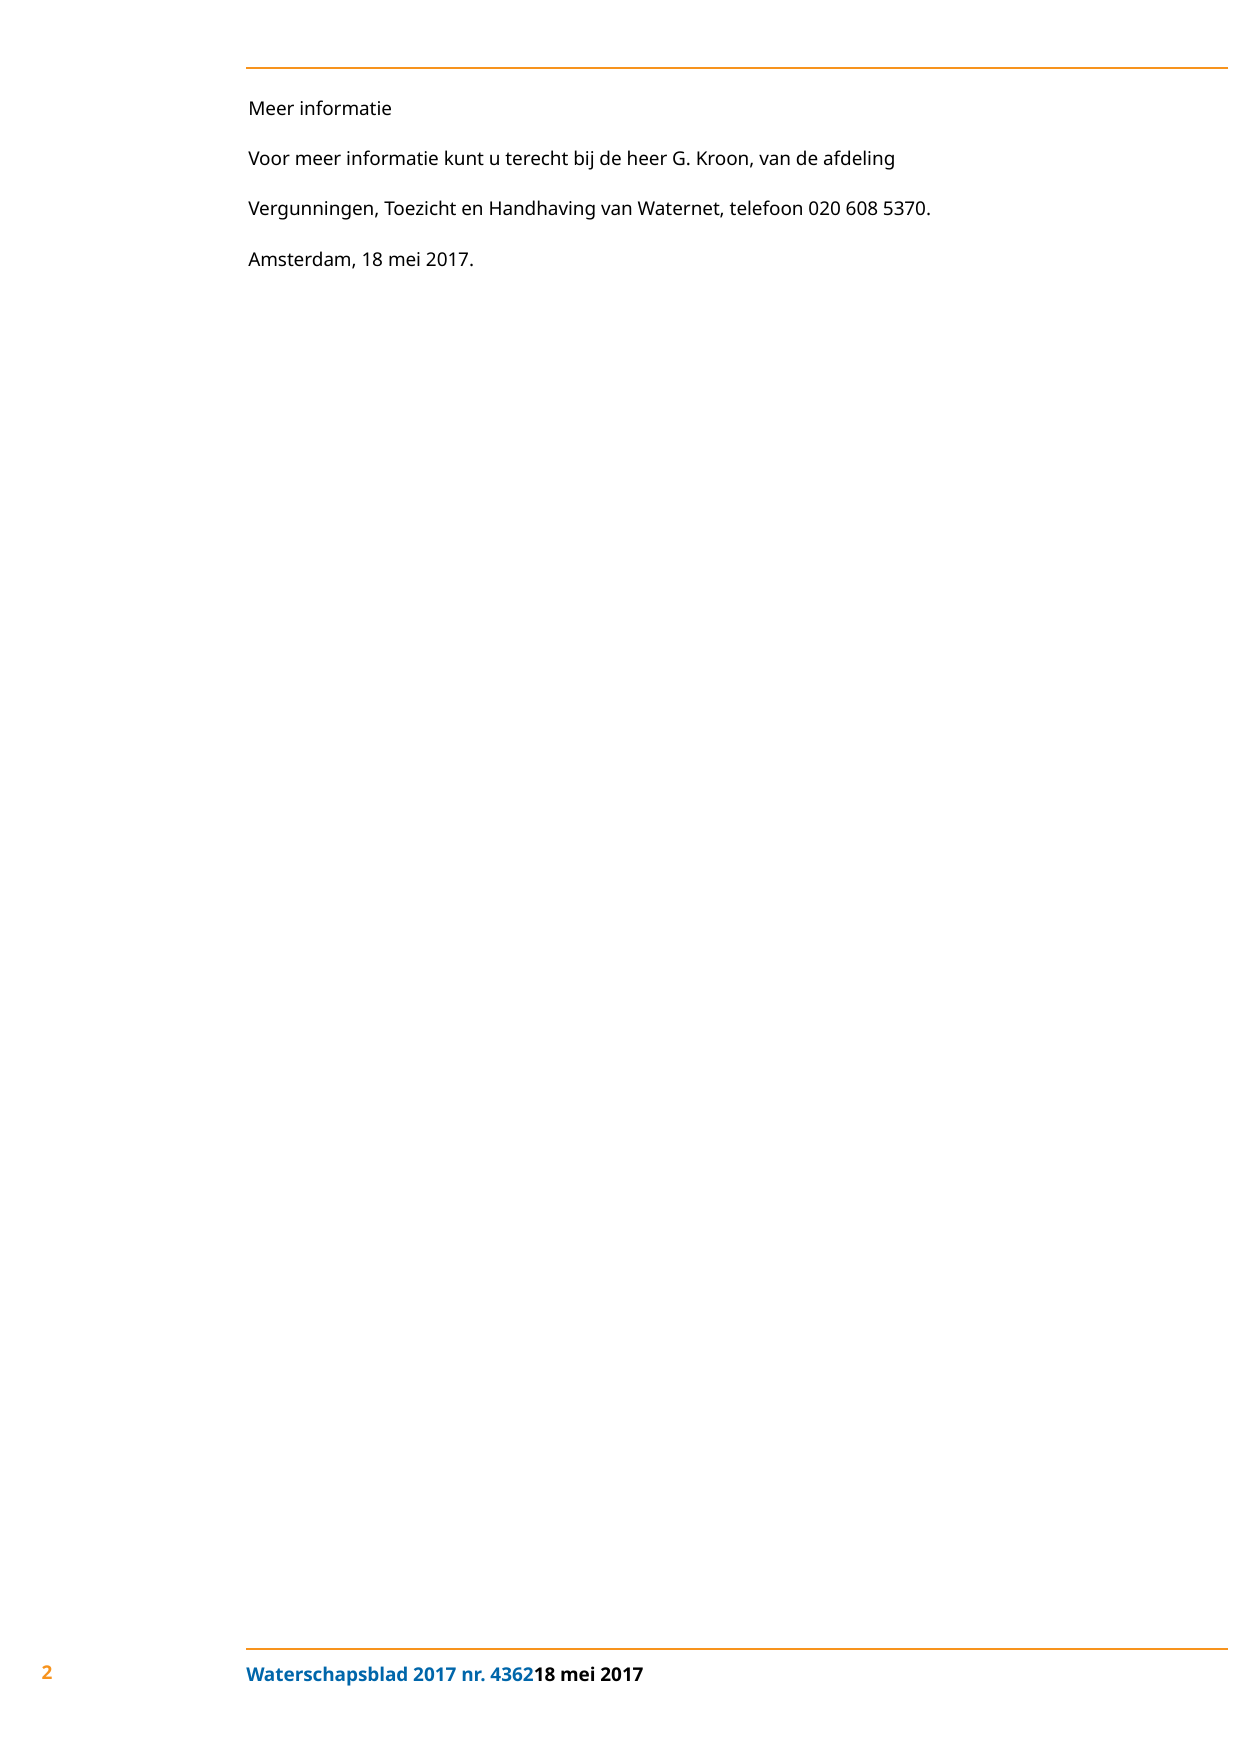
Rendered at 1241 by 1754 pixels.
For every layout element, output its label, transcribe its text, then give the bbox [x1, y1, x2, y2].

text Voor meer informatie kunt u terecht bij de heer G. Kroon, van de afdeling [248, 145, 1152, 171]
picture [41, 47, 231, 172]
text Vergunningen, Toezicht en Handhaving van Waternet, telefoon 020 608 5370. [248, 196, 1152, 221]
text Meer informatie [248, 95, 1152, 121]
text Amsterdam, 18 mei 2017. [248, 246, 1152, 272]
